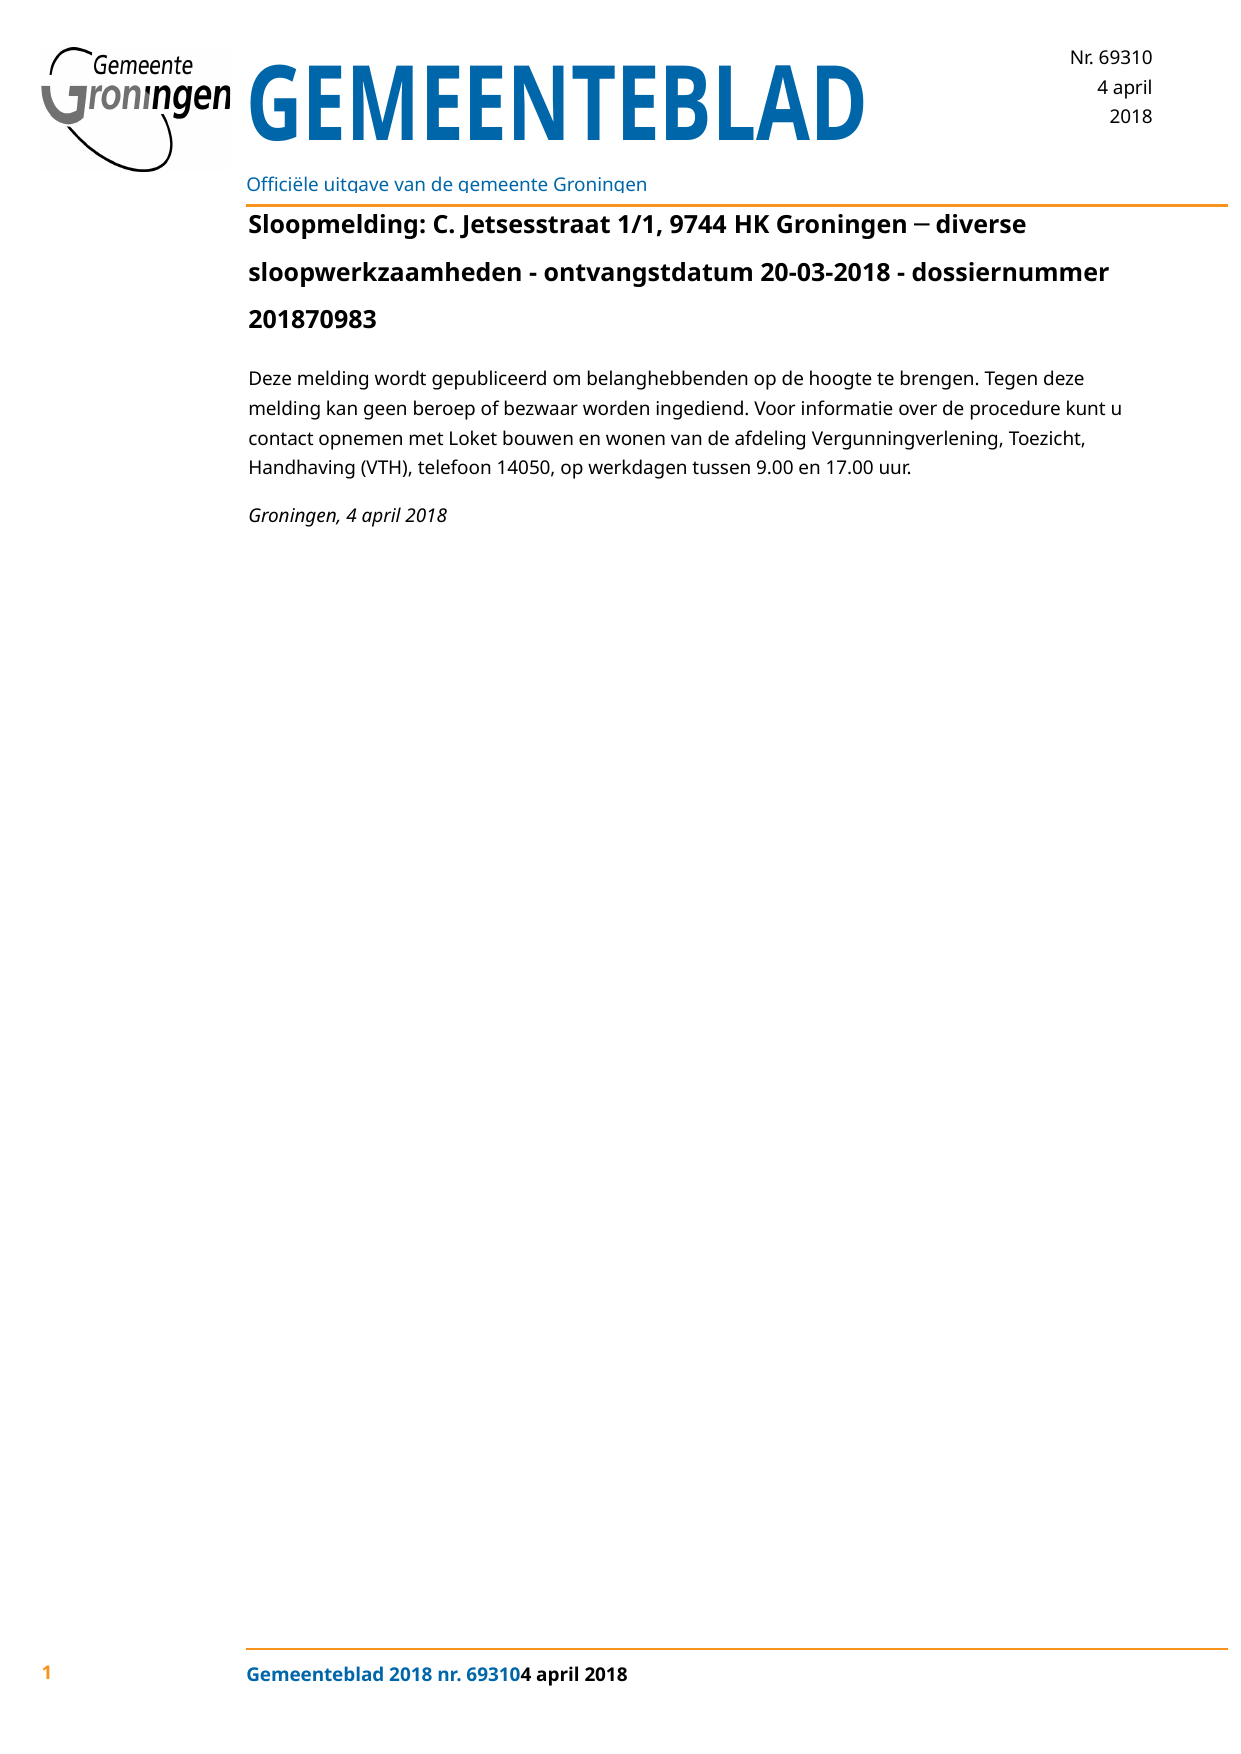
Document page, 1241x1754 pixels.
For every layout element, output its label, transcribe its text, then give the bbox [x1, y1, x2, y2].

picture [41, 47, 231, 172]
text Groningen, 4 april 2018 [248, 502, 1152, 528]
text Deze melding wordt gepubliceerd om belanghebbenden op de hoogte te brengen. Tegen deze melding kan geen beroep of bezwaar worden ingediend. Voor informatie over de procedure kunt u contact opnemen met Loket bouwen en wonen van de afdeling Vergunningverlening, Toezicht, Handhaving (VTH), telefoon 14050, op werkdagen tussen 9.00 en 17.00 uur. [248, 366, 1152, 480]
text Sloopmelding: C. Jetsesstraat 1/1, 9744 HK Groningen ─ diverse sloopwerkzaamheden - ontvangstdatum 20-03-2018 - dossiernummer 201870983 [248, 207, 1152, 336]
